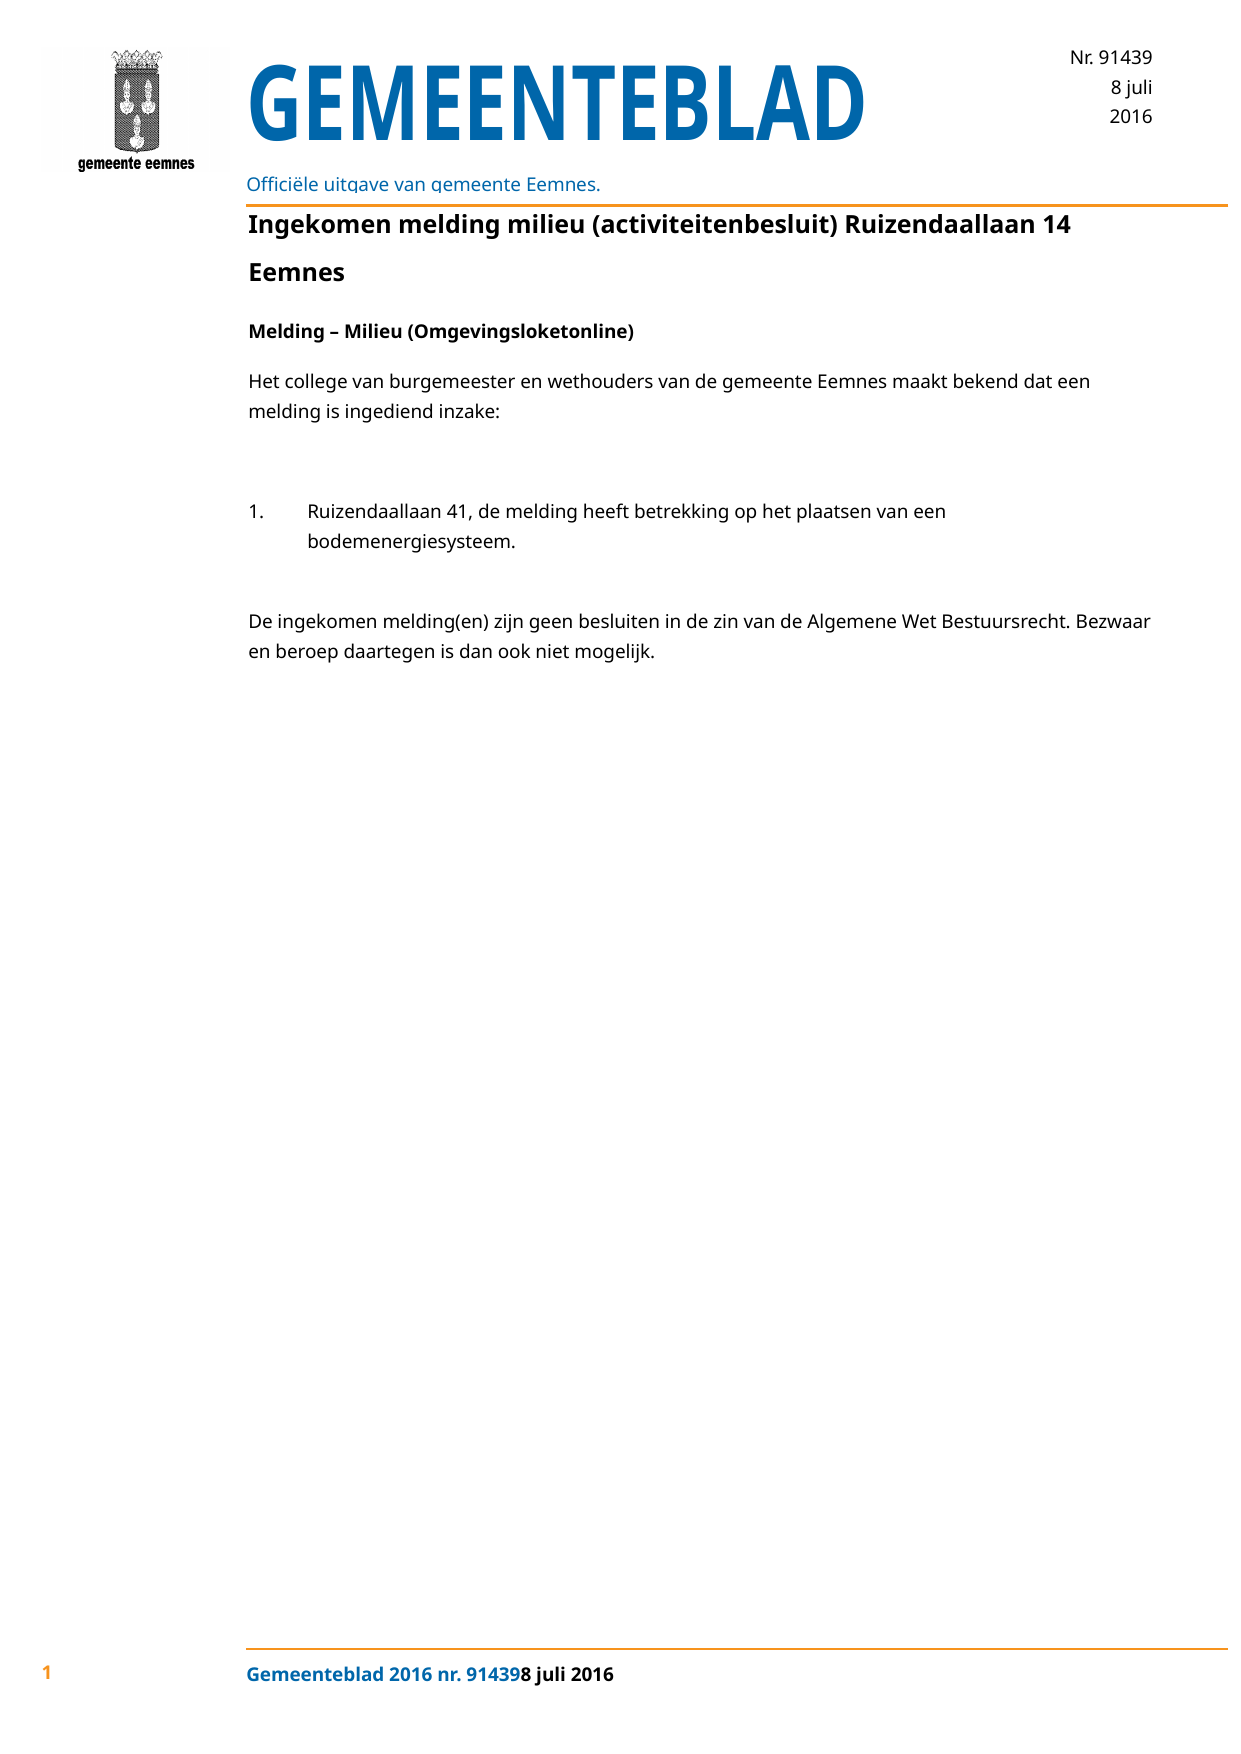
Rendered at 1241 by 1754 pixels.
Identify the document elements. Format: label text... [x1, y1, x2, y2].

text Het college van burgemeester en wethouders van de gemeente Eemnes maakt bekend dat een melding is ingediend inzake: [248, 368, 1152, 424]
text Melding – Milieu (Omgevingsloketonline) [248, 318, 1152, 344]
text Ingekomen melding milieu (activiteitenbesluit) Ruizendaallaan 14 Eemnes [248, 207, 1152, 288]
list Ruizendaallaan 41, de melding heeft betrekking op het plaatsen van een bodemenergiesysteem. [248, 499, 1152, 554]
picture [41, 47, 231, 172]
text De ingekomen melding(en) zijn geen besluiten in de zin van de Algemene Wet Bestuursrecht. Bezwaar en beroep daartegen is dan ook niet mogelijk. [248, 608, 1152, 664]
